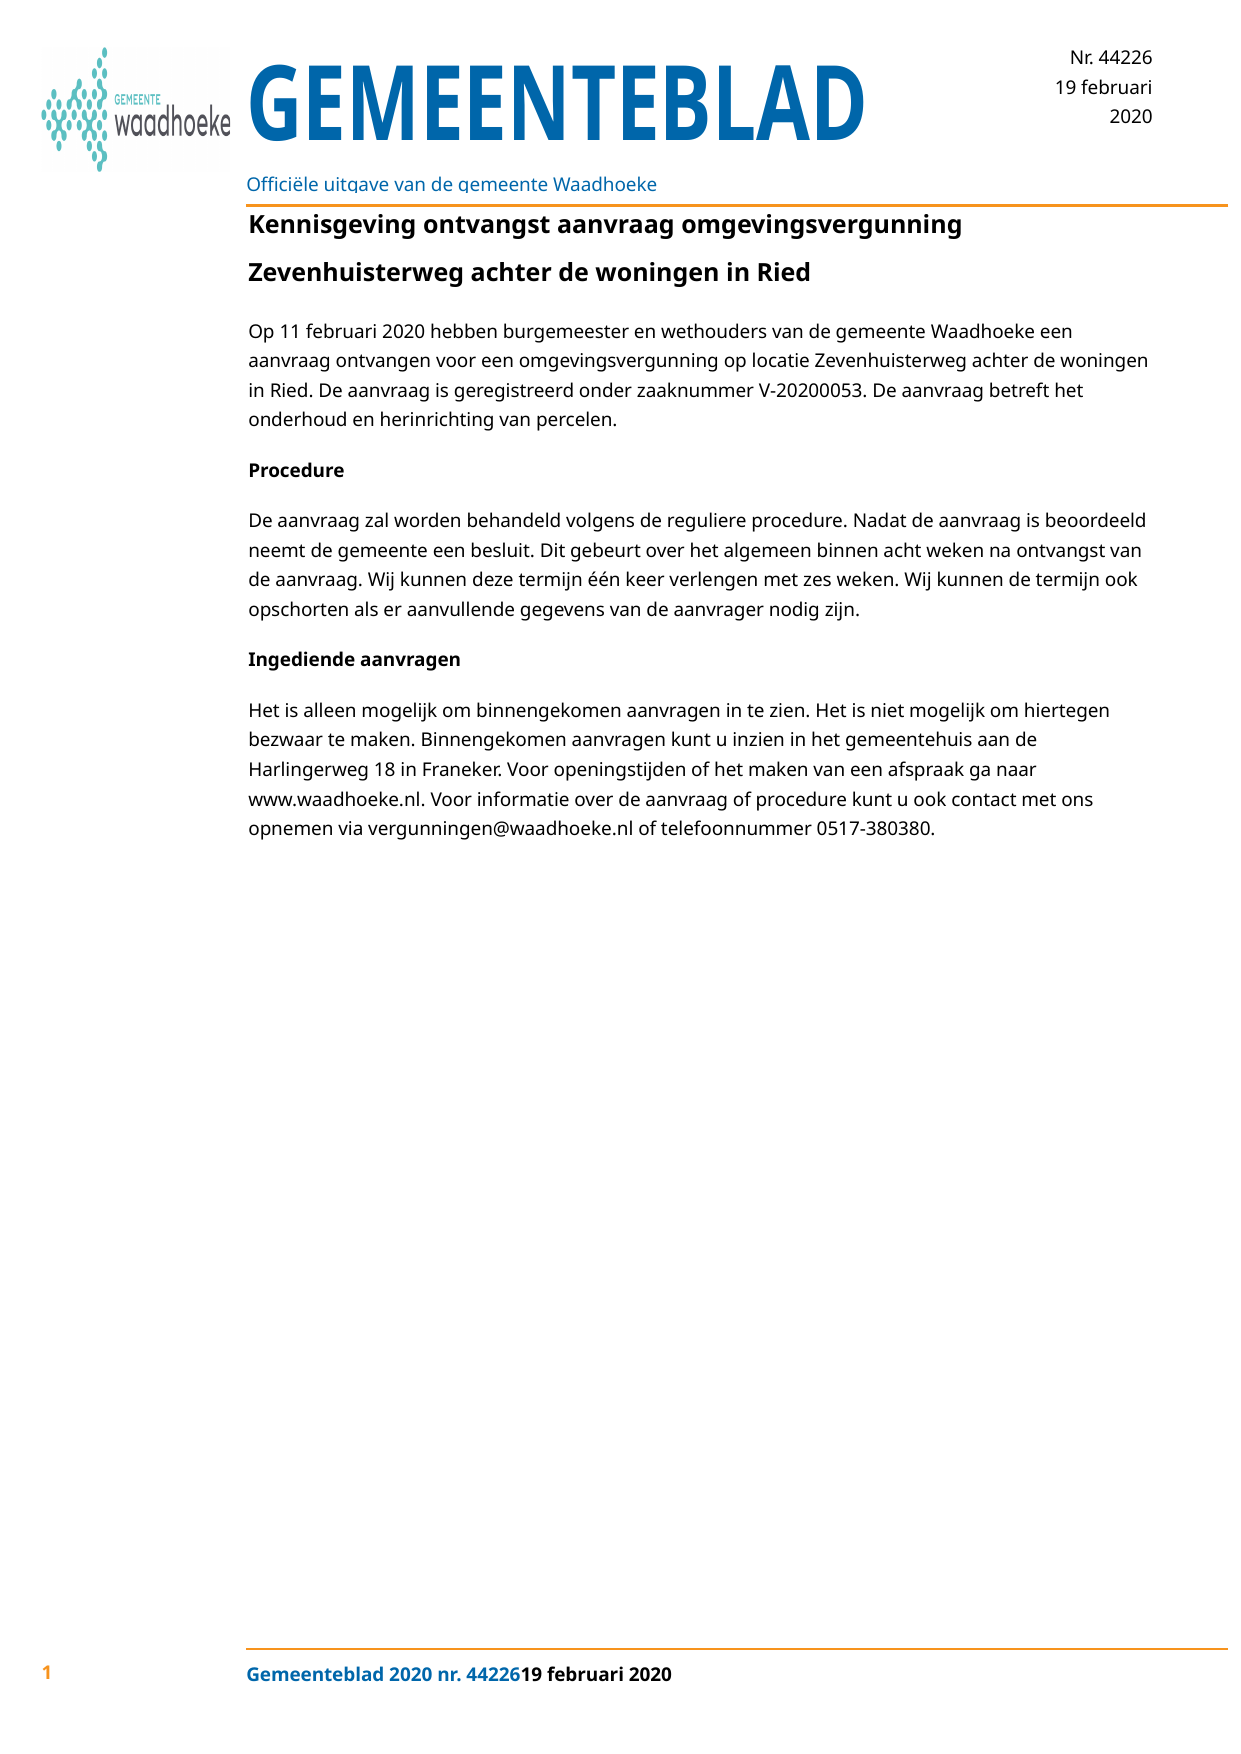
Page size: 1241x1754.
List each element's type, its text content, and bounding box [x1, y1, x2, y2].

text Ingediende aanvragen [248, 647, 1152, 672]
text Procedure [248, 457, 1152, 483]
text Kennisgeving ontvangst aanvraag omgevingsvergunning Zevenhuisterweg achter de woningen in Ried [248, 207, 1152, 288]
text Op 11 februari 2020 hebben burgemeester en wethouders van de gemeente Waadhoeke een aanvraag ontvangen voor een omgevingsvergunning op locatie Zevenhuisterweg achter de woningen in Ried. De aanvraag is geregistreerd onder zaaknummer V-20200053. De aanvraag betreft het onderhoud en herinrichting van percelen. [248, 318, 1152, 432]
text De aanvraag zal worden behandeld volgens de reguliere procedure. Nadat de aanvraag is beoordeeld neemt de gemeente een besluit. Dit gebeurt over het algemeen binnen acht weken na ontvangst van de aanvraag. Wij kunnen deze termijn één keer verlengen met zes weken. Wij kunnen de termijn ook opschorten als er aanvullende gegevens van de aanvrager nodig zijn. [248, 507, 1152, 622]
text Het is alleen mogelijk om binnengekomen aanvragen in te zien. Het is niet mogelijk om hiertegen bezwaar te maken. Binnengekomen aanvragen kunt u inzien in het gemeentehuis aan de Harlingerweg 18 in Franeker. Voor openingstijden of het maken van een afspraak ga naar www.waadhoeke.nl. Voor informatie over de aanvraag of procedure kunt u ook contact met ons opnemen via vergunningen@waadhoeke.nl of telefoonnummer 0517-380380. [248, 697, 1152, 841]
picture [41, 47, 231, 172]
